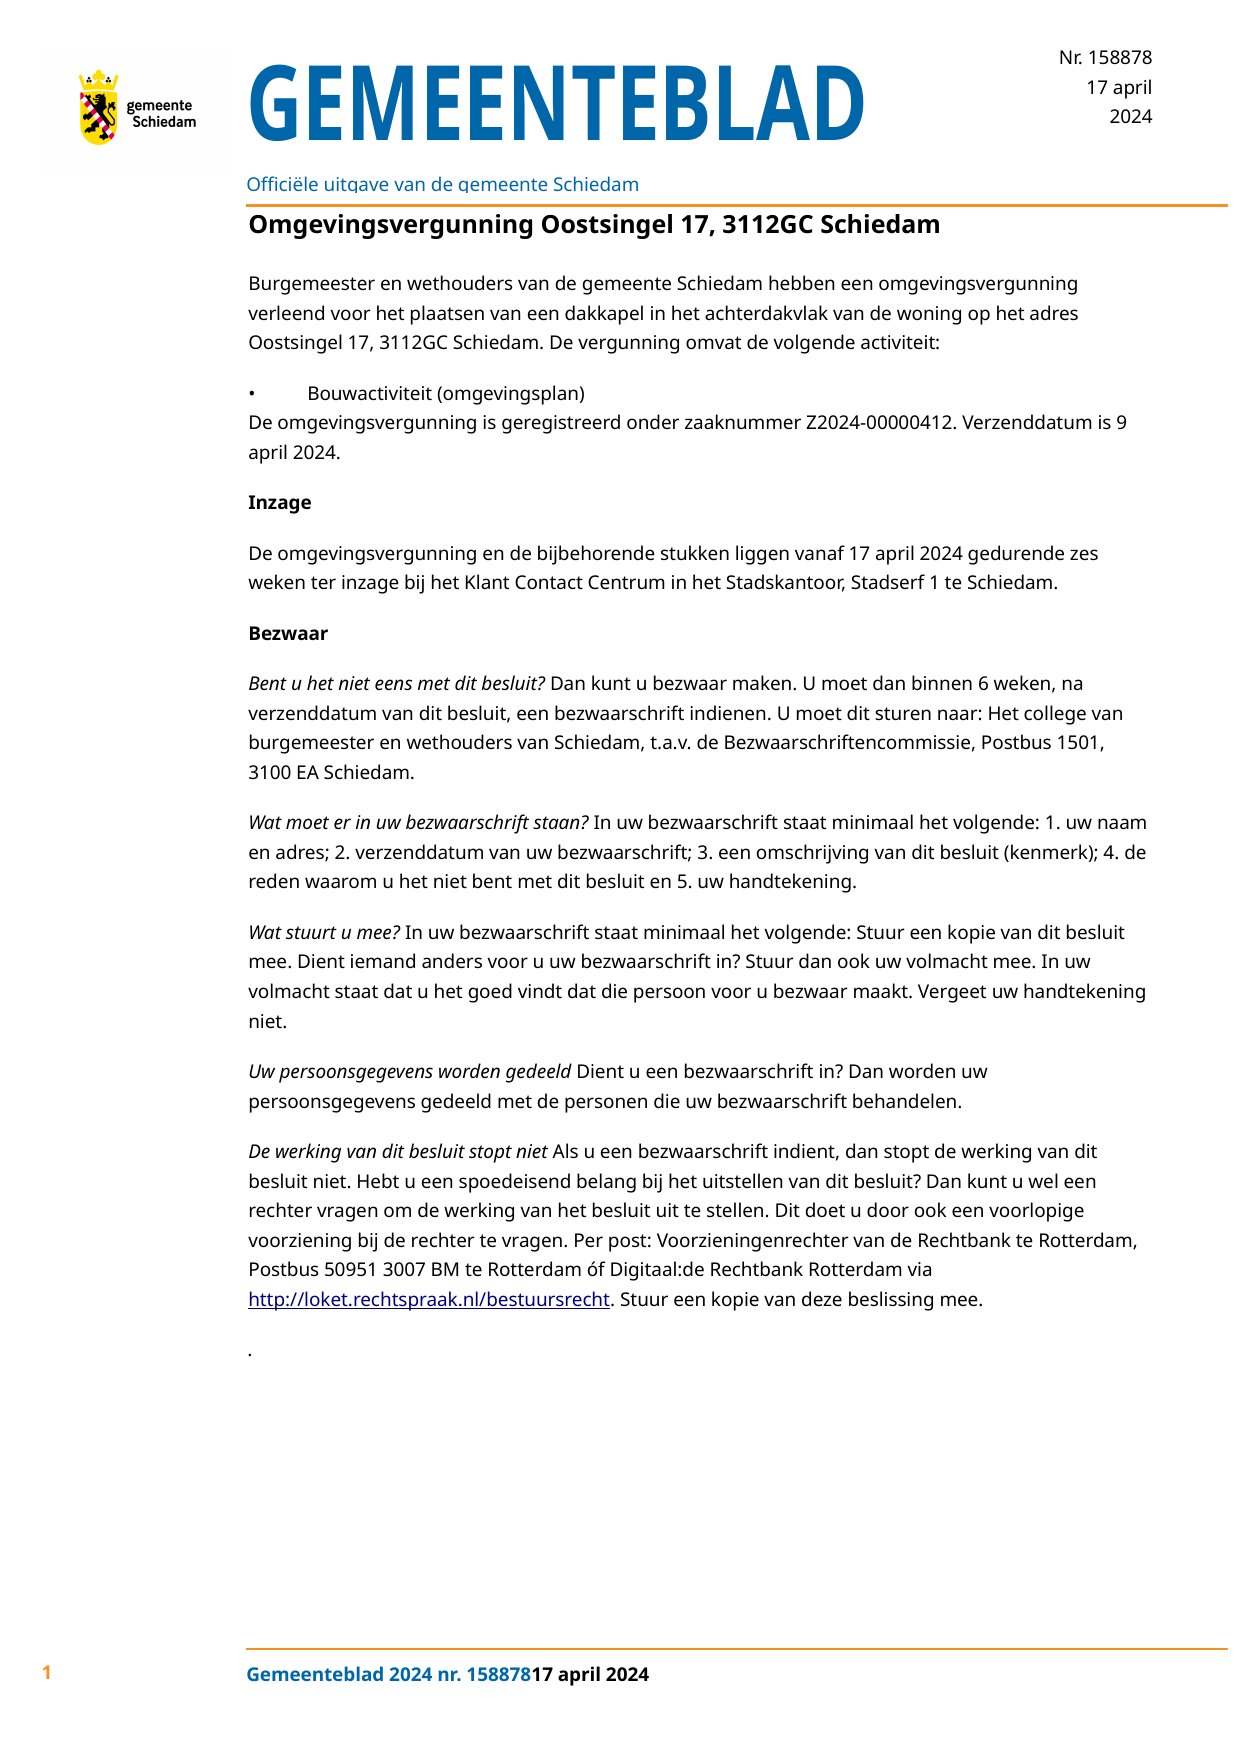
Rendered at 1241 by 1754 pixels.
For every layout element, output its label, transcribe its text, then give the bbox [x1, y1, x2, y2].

text De werking van dit besluit stopt niet Als u een bezwaarschrift indient, dan stopt de werking van dit besluit niet. Hebt u een spoedeisend belang bij het uitstellen van dit besluit? Dan kunt u wel een rechter vragen om de werking van het besluit uit te stellen. Dit doet u door ook een voorlopige voorziening bij de rechter te vragen. Per post: Voorzieningenrechter van de Rechtbank te Rotterdam, Postbus 50951 3007 BM te Rotterdam óf Digitaal:de Rechtbank Rotterdam via http://loket.rechtspraak.nl/bestuursrecht. Stuur een kopie van deze beslissing mee. [248, 1138, 1152, 1312]
text De omgevingsvergunning is geregistreerd onder zaaknummer Z2024-00000412. Verzenddatum is 9 april 2024. [248, 409, 1152, 465]
text . [248, 1337, 1152, 1362]
text Wat stuurt u mee? In uw bezwaarschrift staat minimaal het volgende: Stuur een kopie van dit besluit mee. Dient iemand anders voor u uw bezwaarschrift in? Stuur dan ook uw volmacht mee. In uw volmacht staat dat u het goed vindt dat die persoon voor u bezwaar maakt. Vergeet uw handtekening niet. [248, 919, 1152, 1033]
text Burgemeester en wethouders van de gemeente Schiedam hebben een omgevingsvergunning verleend voor het plaatsen van een dakkapel in het achterdakvlak van de woning op het adres Oostsingel 17, 3112GC Schiedam. De vergunning omvat de volgende activiteit: [248, 270, 1152, 355]
text De omgevingsvergunning en de bijbehorende stukken liggen vanaf 17 april 2024 gedurende zes weken ter inzage bij het Klant Contact Centrum in het Stadskantoor, Stadserf 1 te Schiedam. [248, 540, 1152, 595]
text Bezwaar [248, 620, 1152, 646]
picture [41, 47, 231, 172]
text Uw persoonsgegevens worden gedeeld Dient u een bezwaarschrift in? Dan worden uw persoonsgegevens gedeeld met de personen die uw bezwaarschrift behandelen. [248, 1058, 1152, 1113]
text Omgevingsvergunning Oostsingel 17, 3112GC Schiedam [248, 207, 1152, 241]
text Wat moet er in uw bezwaarschrift staan? In uw bezwaarschrift staat minimaal het volgende: 1. uw naam en adres; 2. verzenddatum van uw bezwaarschrift; 3. een omschrijving van dit besluit (kenmerk); 4. de reden waarom u het niet bent met dit besluit en 5. uw handtekening. [248, 809, 1152, 894]
list Bouwactiviteit (omgevingsplan) [248, 380, 1152, 406]
text Inzage [248, 489, 1152, 515]
text Bent u het niet eens met dit besluit? Dan kunt u bezwaar maken. U moet dan binnen 6 weken, na verzenddatum van dit besluit, een bezwaarschrift indienen. U moet dit sturen naar: Het college van burgemeester en wethouders van Schiedam, t.a.v. de Bezwaarschriftencommissie, Postbus 1501, 3100 EA Schiedam. [248, 670, 1152, 785]
